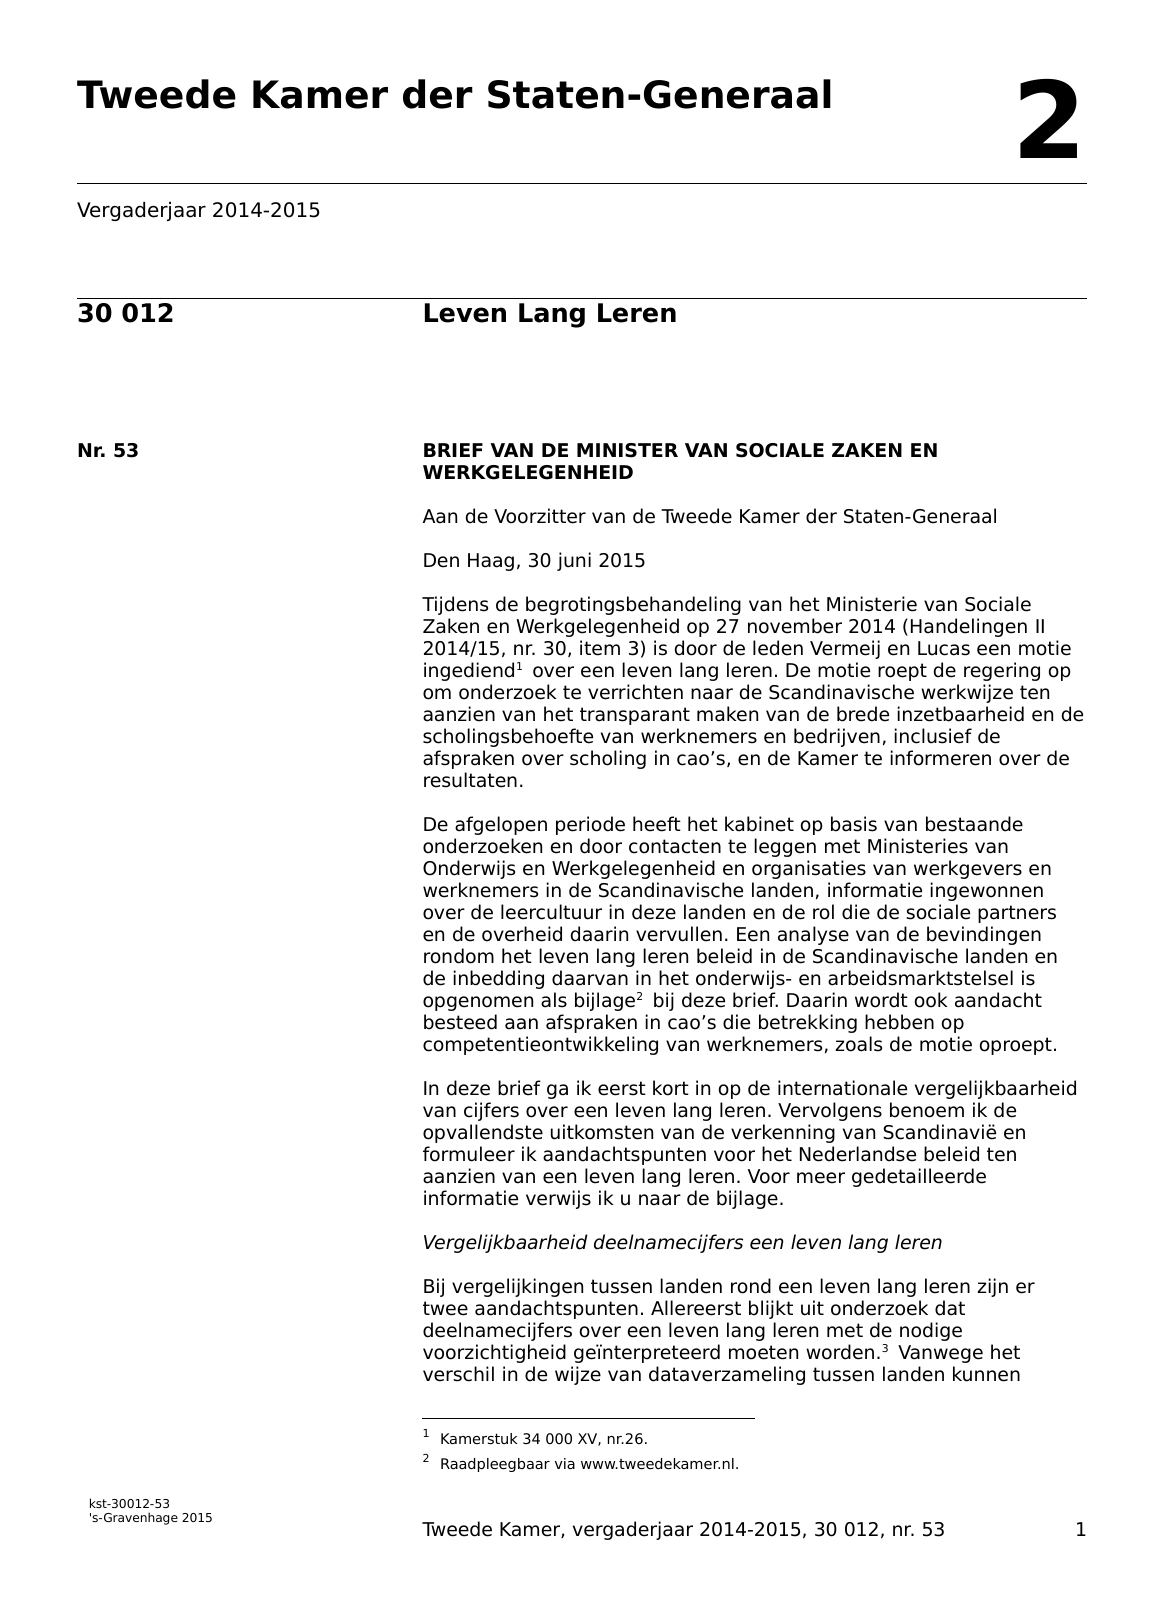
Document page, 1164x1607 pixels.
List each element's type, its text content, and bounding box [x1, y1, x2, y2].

text Aan de Voorzitter van de Tweede Kamer der Staten-Generaal [422, 506, 1087, 528]
text kst-30012-53 [88, 1497, 323, 1511]
subtitle 30 012 Leven Lang Leren [77, 299, 1087, 329]
text Den Haag, 30 juni 2015 [422, 550, 1087, 572]
table_header 2 [886, 59, 1087, 183]
text Bij vergelijkingen tussen landen rond een leven lang leren zijn er twee aandachtspunten. Allereerst blijkt uit onderzoek dat deelnamecijfers over een leven lang leren met de nodige voorzichtigheid geïnterpreteerd moeten worden. Vanwege het verschil in de wijze van dataverzameling tussen landen kunnen [422, 1276, 1087, 1386]
text In deze brief ga ik eerst kort in op de internationale vergelijkbaarheid van cijfers over een leven lang leren. Vervolgens benoem ik de opvallendste uitkomsten van de verkenning van Scandinavië en formuleer ik aandachtspunten voor het Nederlandse beleid ten aanzien van een leven lang leren. Voor meer gedetailleerde informatie verwijs ik u naar de bijlage. [422, 1078, 1087, 1210]
text De afgelopen periode heeft het kabinet op basis van bestaande onderzoeken en door contacten te leggen met Ministeries van Onderwijs en Werkgelegenheid en organisaties van werkgevers en werknemers in de Scandinavische landen, informatie ingewonnen over de leercultuur in deze landen en de rol die de sociale partners en de overheid daarin vervullen. Een analyse van de bevindingen rondom het leven lang leren beleid in de Scandinavische landen en de inbedding daarvan in het onderwijs- en arbeidsmarktstelsel is opgenomen als bijlage bij deze brief. Daarin wordt ook aandacht besteed aan afspraken in cao’s die betrekking hebben op competentieontwikkeling van werknemers, zoals de motie oproept. [422, 814, 1087, 1056]
text Kamerstuk 34 000 XV, nr.26. [422, 1427, 1087, 1449]
text Tijdens de begrotingsbehandeling van het Ministerie van Sociale Zaken en Werkgelegenheid op 27 november 2014 (Handelingen II 2014/15, nr. 30, item 3) is door de leden Vermeij en Lucas een motie ingediend over een leven lang leren. De motie roept de regering op om onderzoek te verrichten naar de Scandinavische werkwijze ten aanzien van het transparant maken van de brede inzetbaarheid en de scholingsbehoefte van werknemers en bedrijven, inclusief de afspraken over scholing in cao’s, en de Kamer te informeren over de resultaten. [422, 594, 1087, 792]
table_header Tweede Kamer der Staten-Generaal [77, 59, 886, 183]
table_cell Vergaderjaar 2014-2015 [77, 184, 1087, 298]
text 's-Gravenhage 2015 [88, 1511, 323, 1525]
subtitle Vergelijkbaarheid deelnamecijfers een leven lang leren [422, 1232, 1087, 1254]
text Raadpleegbaar via www.tweedekamer.nl. [422, 1452, 1087, 1474]
subtitle Nr. 53 BRIEF VAN DE MINISTER VAN SOCIALE ZAKEN EN WERKGELEGENHEID [77, 440, 1087, 484]
